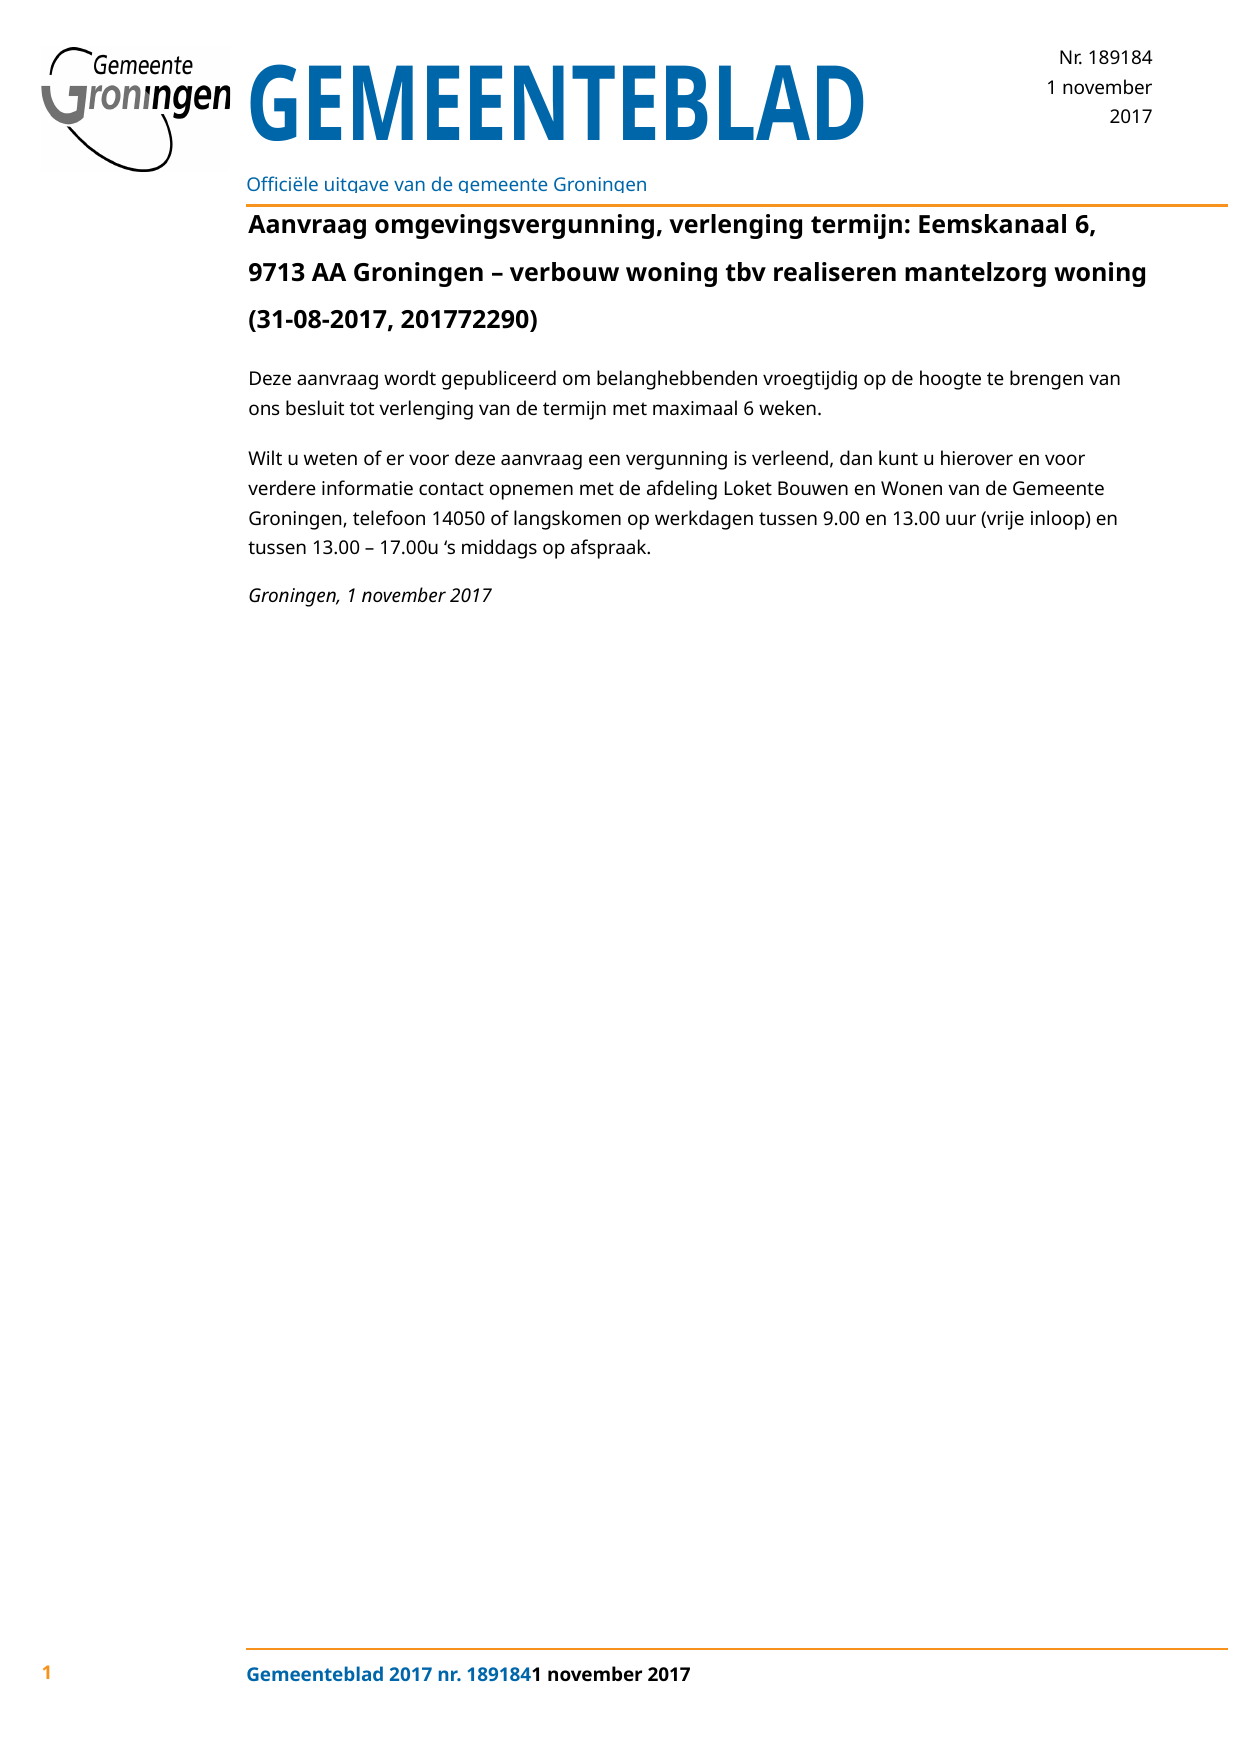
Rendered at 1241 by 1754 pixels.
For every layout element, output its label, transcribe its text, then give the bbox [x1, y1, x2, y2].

text Groningen, 1 november 2017 [248, 582, 1152, 608]
picture [41, 47, 231, 172]
text Wilt u weten of er voor deze aanvraag een vergunning is verleend, dan kunt u hierover en voor verdere informatie contact opnemen met de afdeling Loket Bouwen en Wonen van de Gemeente Groningen, telefoon 14050 of langskomen op werkdagen tussen 9.00 en 13.00 uur (vrije inloop) en tussen 13.00 – 17.00u ‘s middags op afspraak. [248, 446, 1152, 560]
text Deze aanvraag wordt gepubliceerd om belanghebbenden vroegtijdig op de hoogte te brengen van ons besluit tot verlenging van de termijn met maximaal 6 weken. [248, 366, 1152, 421]
text Aanvraag omgevingsvergunning, verlenging termijn: Eemskanaal 6, 9713 AA Groningen – verbouw woning tbv realiseren mantelzorg woning (31-08-2017, 201772290) [248, 207, 1152, 336]
